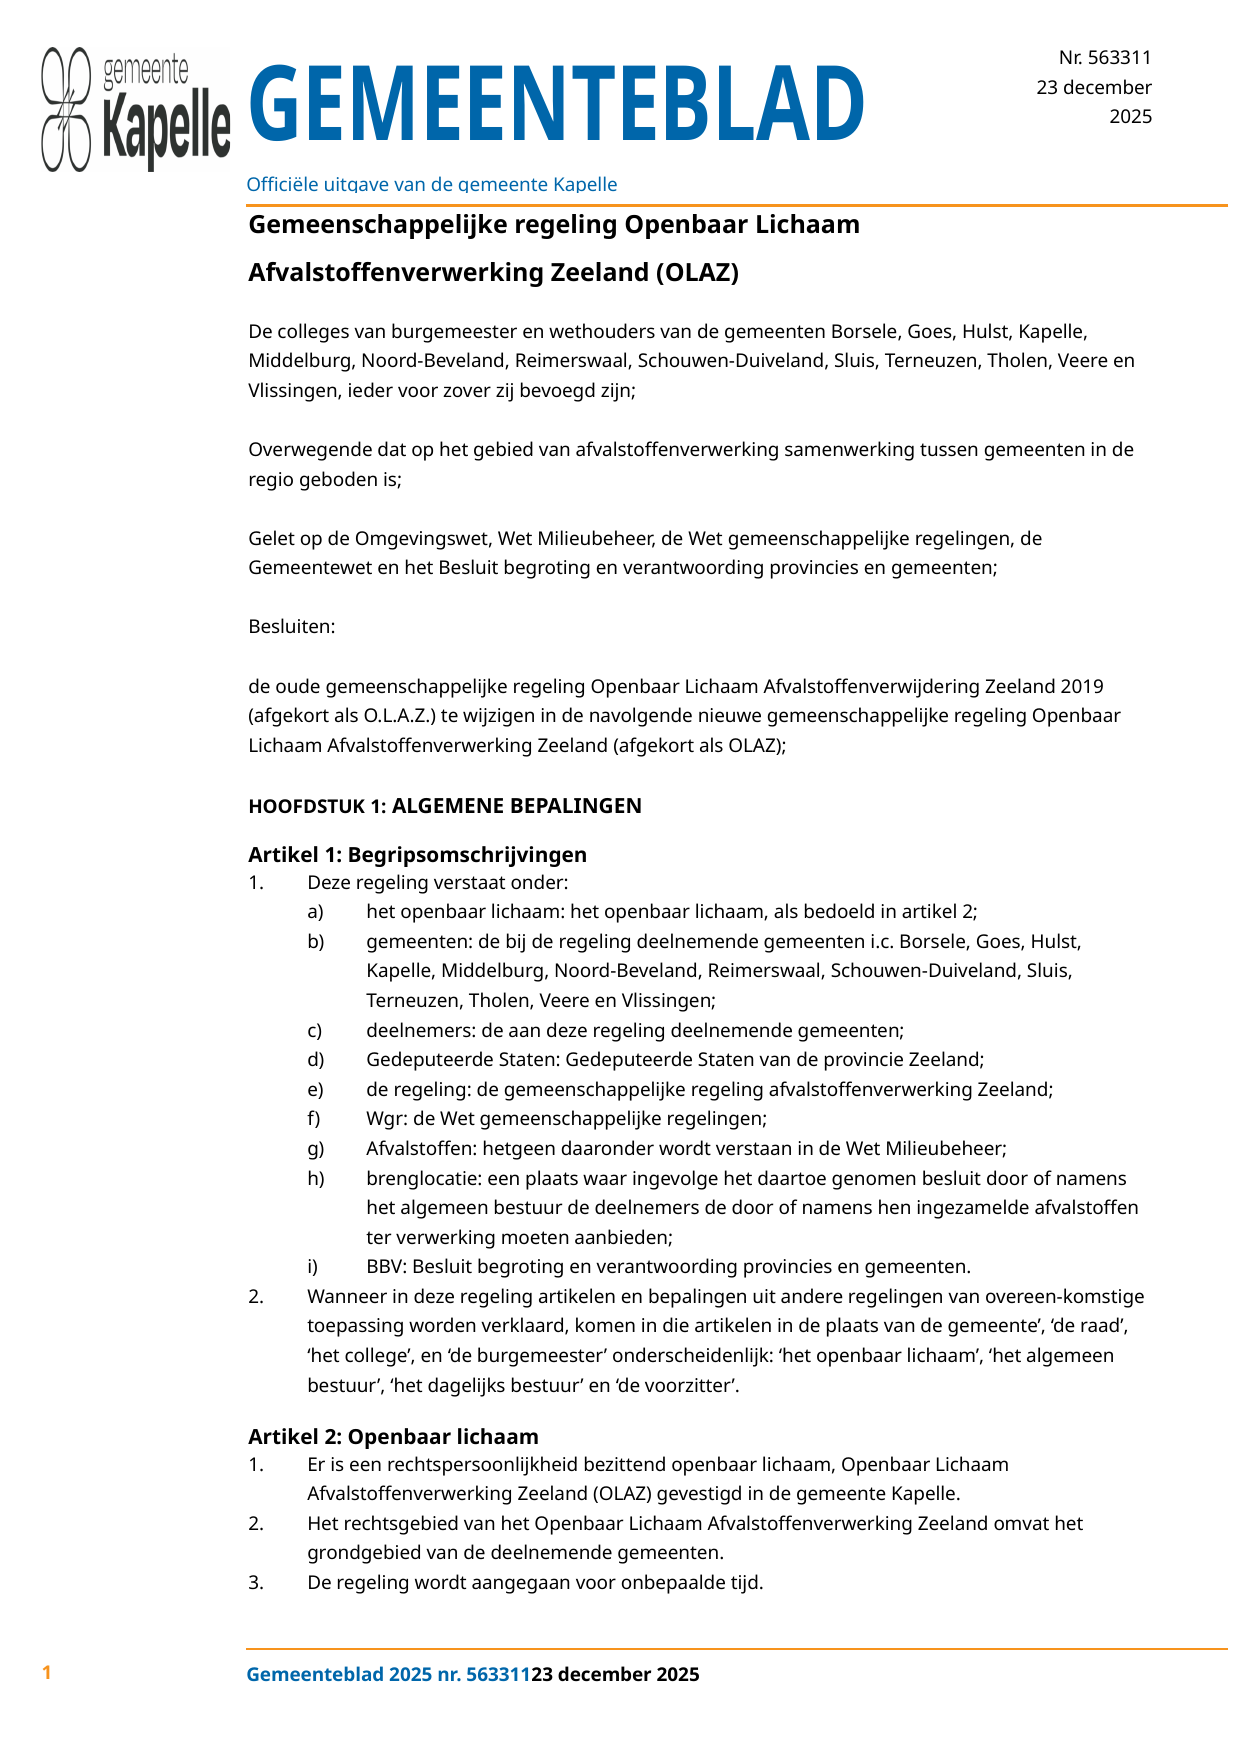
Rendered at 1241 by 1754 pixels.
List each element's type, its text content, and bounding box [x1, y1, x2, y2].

list Wgr: de Wet gemeenschappelijke regelingen; [307, 1106, 1152, 1131]
text Besluiten: [248, 614, 1152, 639]
list het openbaar lichaam: het openbaar lichaam, als bedoeld in artikel 2; [307, 898, 1152, 924]
list Er is een rechtspersoonlijkheid bezittend openbaar lichaam, Openbaar Lichaam Afvalstoffenverwerking Zeeland (OLAZ) gevestigd in de gemeente Kapelle. [248, 1451, 1152, 1506]
list Het rechtsgebied van het Openbaar Lichaam Afvalstoffenverwerking Zeeland omvat het grondgebied van de deelnemende gemeenten. [248, 1510, 1152, 1565]
text Gelet op de Omgevingswet, Wet Milieubeheer, de Wet gemeenschappelijke regelingen, de Gemeentewet en het Besluit begroting en verantwoording provincies en gemeenten; [248, 525, 1152, 580]
list gemeenten: de bij de regeling deelnemende gemeenten i.c. Borsele, Goes, Hulst, Kapelle, Middelburg, Noord-Beveland, Reimerswaal, Schouwen-Duiveland, Sluis, Terneuzen, Tholen, Veere en Vlissingen; [307, 928, 1152, 1013]
list Afvalstoffen: hetgeen daaronder wordt verstaan in de Wet Milieubeheer; [307, 1135, 1152, 1161]
text De colleges van burgemeester en wethouders van de gemeenten Borsele, Goes, Hulst, Kapelle, Middelburg, Noord-Beveland, Reimerswaal, Schouwen-Duiveland, Sluis, Terneuzen, Tholen, Veere en Vlissingen, ieder voor zover zij bevoegd zijn; [248, 318, 1152, 403]
text Overwegende dat op het gebied van afvalstoffenverwerking samenwerking tussen gemeenten in de regio geboden is; [248, 436, 1152, 492]
list deelnemers: de aan deze regeling deelnemende gemeenten; [307, 1017, 1152, 1043]
text Artikel 1: Begripsomschrijvingen [248, 841, 1152, 869]
list brenglocatie: een plaats waar ingevolge het daartoe genomen besluit door of namens het algemeen bestuur de deelnemers de door of namens hen ingezamelde afvalstoffen ter verwerking moeten aanbieden; [307, 1165, 1152, 1250]
text Gemeenschappelijke regeling Openbaar Lichaam Afvalstoffenverwerking Zeeland (OLAZ) [248, 207, 1152, 288]
list Deze regeling verstaat onder: [248, 869, 1152, 895]
text de oude gemeenschappelijke regeling Openbaar Lichaam Afvalstoffenverwijdering Zeeland 2019 (afgekort als O.L.A.Z.) te wijzigen in de navolgende nieuwe gemeenschappelijke regeling Openbaar Lichaam Afvalstoffenverwerking Zeeland (afgekort als OLAZ); [248, 673, 1152, 758]
list Gedeputeerde Staten: Gedeputeerde Staten van de provincie Zeeland; [307, 1046, 1152, 1072]
text HOOFDSTUK 1: ALGEMENE BEPALINGEN [248, 791, 1152, 820]
list de regeling: de gemeenschappelijke regeling afvalstoffenverwerking Zeeland; [307, 1076, 1152, 1102]
list De regeling wordt aangegaan voor onbepaalde tijd. [248, 1569, 1152, 1595]
picture [41, 47, 231, 172]
list Wanneer in deze regeling artikelen en bepalingen uit andere regelingen van overeen-komstige toepassing worden verklaard, komen in die artikelen in de plaats van de gemeente’, ‘de raad’, ‘het college’, en ‘de burgemeester’ onderscheidenlijk: ‘het openbaar lichaam’, ‘het algemeen bestuur’, ‘het dagelijks bestuur’ en ‘de voorzitter’. [248, 1283, 1152, 1398]
list BBV: Besluit begroting en verantwoording provincies en gemeenten. [307, 1253, 1152, 1279]
text Artikel 2: Openbaar lichaam [248, 1422, 1152, 1451]
